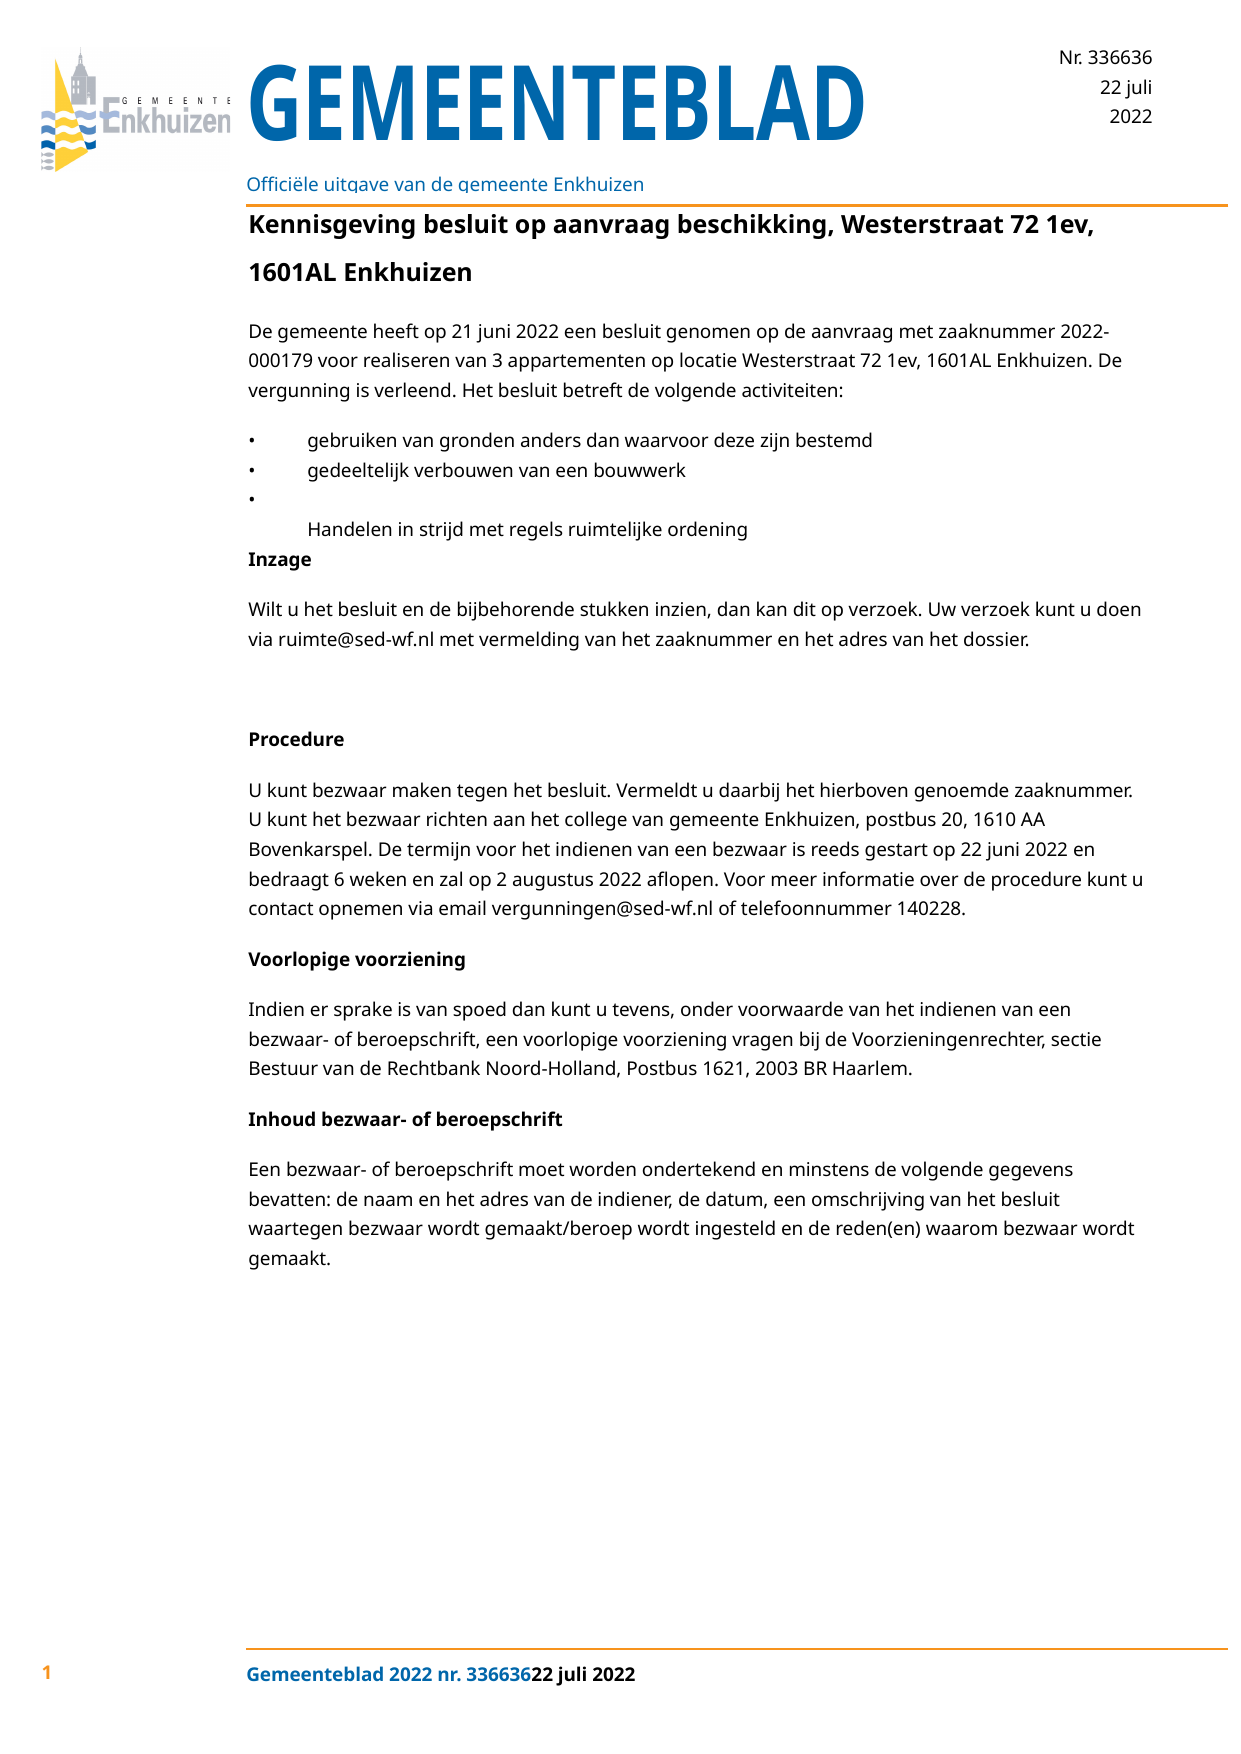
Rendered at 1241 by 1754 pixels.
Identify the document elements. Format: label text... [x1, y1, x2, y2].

text Indien er sprake is van spoed dan kunt u tevens, onder voorwaarde van het indienen van een bezwaar- of beroepschrift, een voorlopige voorziening vragen bij de Voorzieningenrechter, sectie Bestuur van de Rechtbank Noord-Holland, Postbus 1621, 2003 BR Haarlem. [248, 996, 1152, 1081]
list gedeeltelijk verbouwen van een bouwwerk [248, 457, 1152, 483]
list Handelen in strijd met regels ruimtelijke ordening [248, 516, 1152, 542]
list gebruiken van gronden anders dan waarvoor deze zijn bestemd [248, 427, 1152, 453]
text Kennisgeving besluit op aanvraag beschikking, Westerstraat 72 1ev, 1601AL Enkhuizen [248, 207, 1152, 288]
text De gemeente heeft op 21 juni 2022 een besluit genomen op de aanvraag met zaaknummer 2022-000179 voor realiseren van 3 appartementen op locatie Westerstraat 72 1ev, 1601AL Enkhuizen. De vergunning is verleend. Het besluit betreft de volgende activiteiten: [248, 318, 1152, 403]
text Voorlopige voorziening [248, 946, 1152, 972]
text Inzage [248, 546, 1152, 572]
text Wilt u het besluit en de bijbehorende stukken inzien, dan kan dit op verzoek. Uw verzoek kunt u doen via ruimte@sed-wf.nl met vermelding van het zaaknummer en het adres van het dossier. [248, 596, 1152, 652]
text Een bezwaar- of beroepschrift moet worden ondertekend en minstens de volgende gegevens bevatten: de naam en het adres van de indiener, de datum, een omschrijving van het besluit waartegen bezwaar wordt gemaakt/beroep wordt ingesteld en de reden(en) waarom bezwaar wordt gemaakt. [248, 1156, 1152, 1271]
text Procedure [248, 727, 1152, 752]
text Inhoud bezwaar- of beroepschrift [248, 1106, 1152, 1132]
text U kunt bezwaar maken tegen het besluit. Vermeldt u daarbij het hierboven genoemde zaaknummer. U kunt het bezwaar richten aan het college van gemeente Enkhuizen, postbus 20, 1610 AA Bovenkarspel. De termijn voor het indienen van een bezwaar is reeds gestart op 22 juni 2022 en bedraagt 6 weken en zal op 2 augustus 2022 aflopen. Voor meer informatie over de procedure kunt u contact opnemen via email vergunningen@sed-wf.nl of telefoonnummer 140228. [248, 777, 1152, 921]
picture [41, 47, 231, 172]
